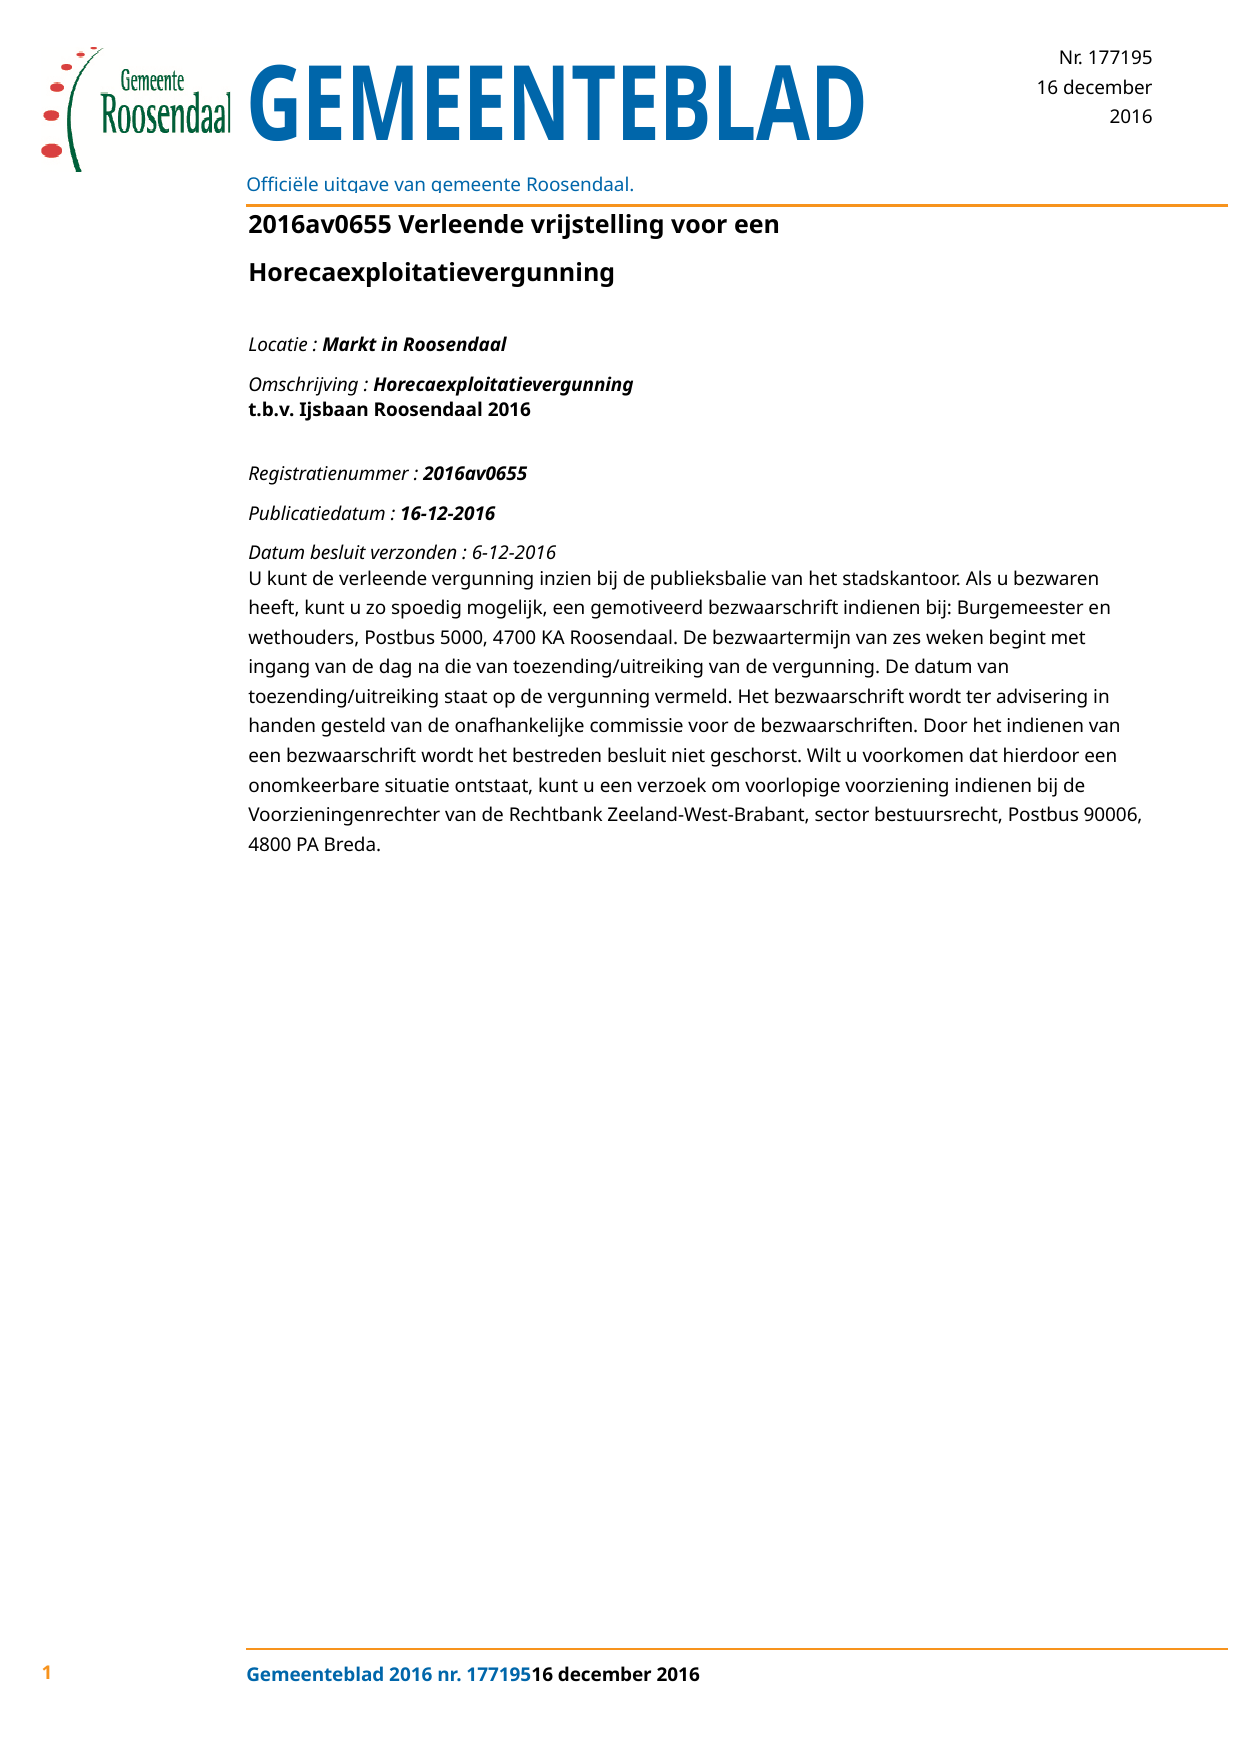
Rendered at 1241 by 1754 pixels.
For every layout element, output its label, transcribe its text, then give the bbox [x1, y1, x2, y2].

text U kunt de verleende vergunning inzien bij de publieksbalie van het stadskantoor. Als u bezwaren heeft, kunt u zo spoedig mogelijk, een gemotiveerd bezwaarschrift indienen bij: Burgemeester en wethouders, Postbus 5000, 4700 KA Roosendaal. De bezwaartermijn van zes weken begint met ingang van de dag na die van toezending/uitreiking van de vergunning. De datum van toezending/uitreiking staat op de vergunning vermeld. Het bezwaarschrift wordt ter advisering in handen gesteld van de onafhankelijke commissie voor de bezwaarschriften. Door het indienen van een bezwaarschrift wordt het bestreden besluit niet geschorst. Wilt u voorkomen dat hierdoor een onomkeerbare situatie ontstaat, kunt u een verzoek om voorlopige voorziening indienen bij de Voorzieningenrechter van de Rechtbank Zeeland-West-Brabant, sector bestuursrecht, Postbus 90006, 4800 PA Breda. [248, 565, 1152, 857]
text Registratienummer : 2016av0655 [248, 460, 1152, 486]
text Datum besluit verzonden : 6-12-2016 [248, 539, 1152, 565]
text Publicatiedatum : 16-12-2016 [248, 500, 1152, 525]
text 2016av0655 Verleende vrijstelling voor een Horecaexploitatievergunning [248, 207, 1152, 288]
picture [41, 47, 231, 172]
text Locatie : Markt in Roosendaal [248, 331, 1152, 357]
text t.b.v. Ijsbaan Roosendaal 2016 [248, 396, 1152, 422]
text Omschrijving : Horecaexploitatievergunning [248, 371, 1152, 396]
